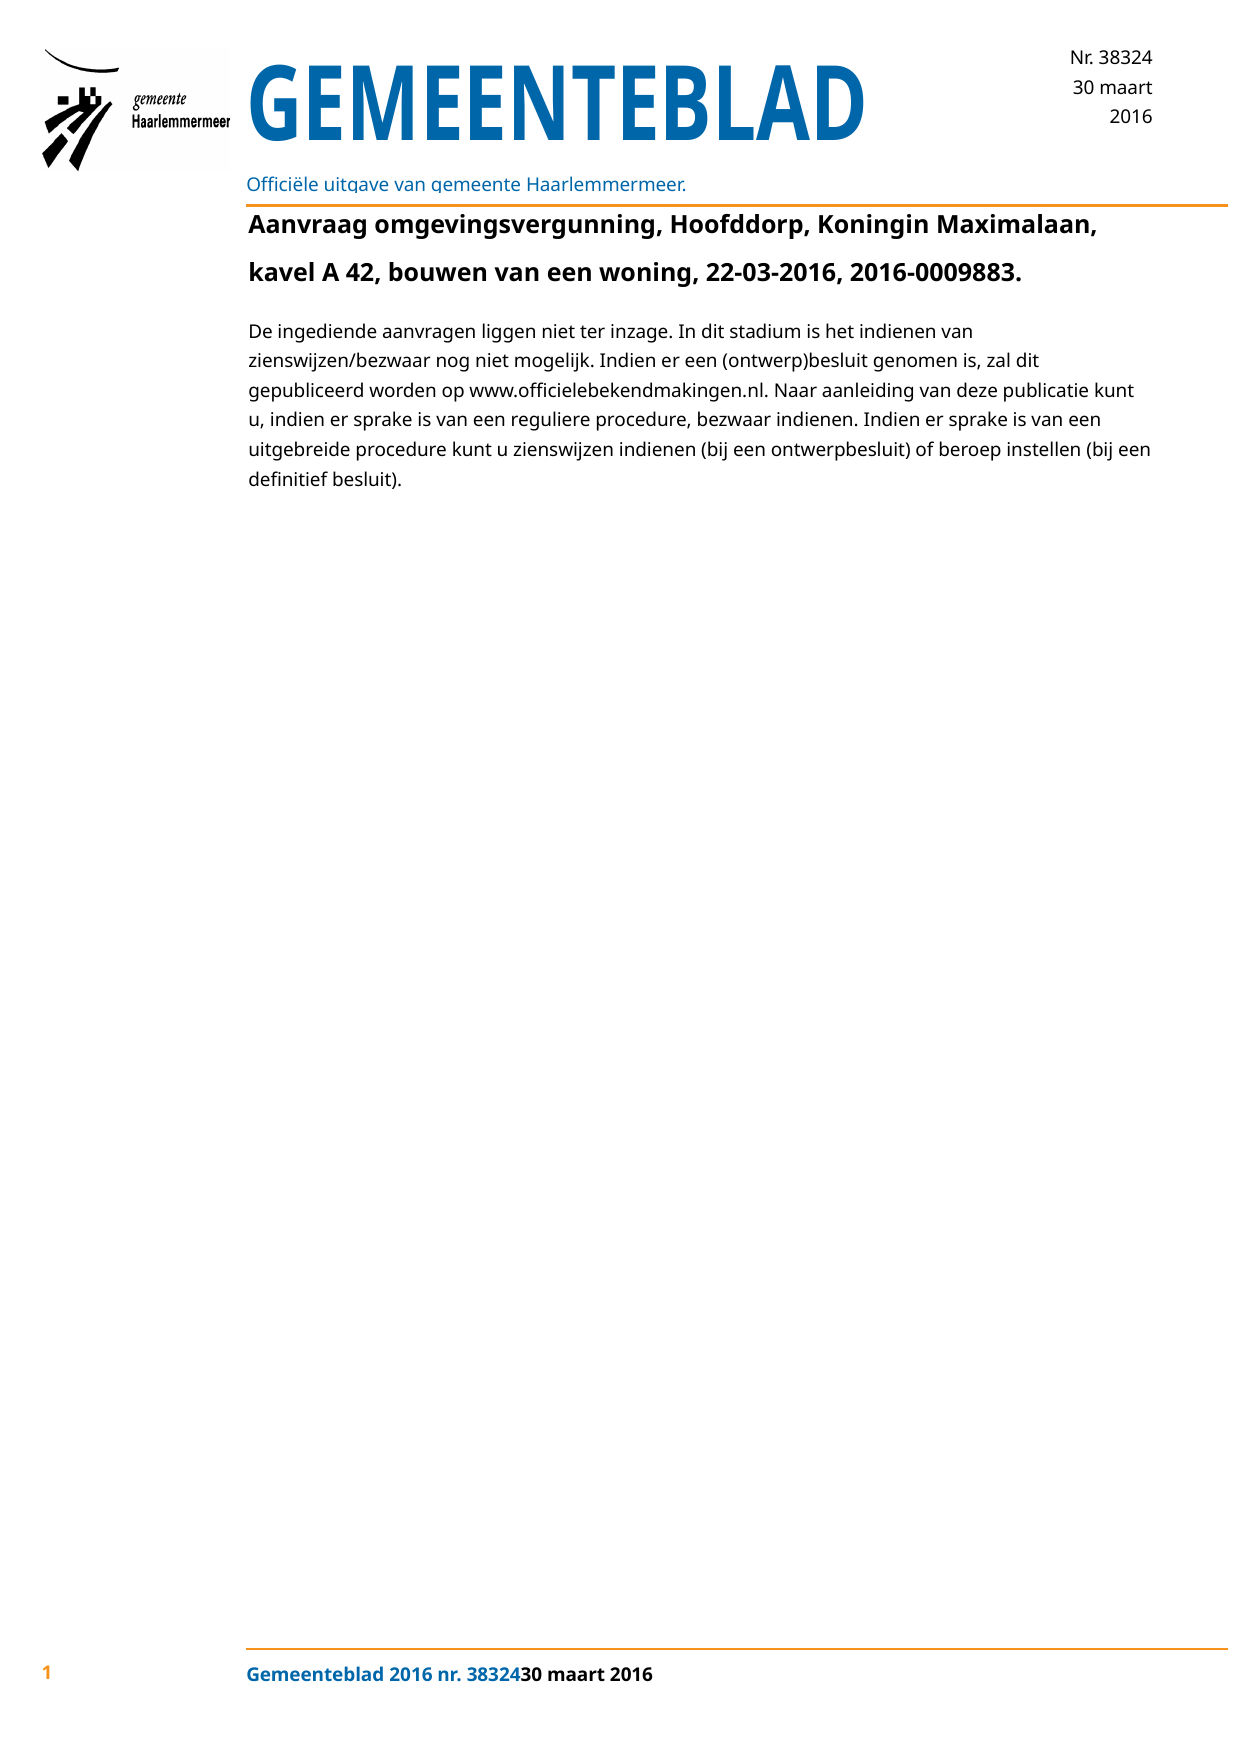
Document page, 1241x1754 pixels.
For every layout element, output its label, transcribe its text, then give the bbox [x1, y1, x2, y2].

picture [41, 47, 231, 172]
text Aanvraag omgevingsvergunning, Hoofddorp, Koningin Maximalaan, kavel A 42, bouwen van een woning, 22-03-2016, 2016-0009883. [248, 207, 1152, 288]
text De ingediende aanvragen liggen niet ter inzage. In dit stadium is het indienen van zienswijzen/bezwaar nog niet mogelijk. Indien er een (ontwerp)besluit genomen is, zal dit gepubliceerd worden op www.officielebekendmakingen.nl. Naar aanleiding van deze publicatie kunt u, indien er sprake is van een reguliere procedure, bezwaar indienen. Indien er sprake is van een uitgebreide procedure kunt u zienswijzen indienen (bij een ontwerpbesluit) of beroep instellen (bij een definitief besluit). [248, 318, 1152, 492]
